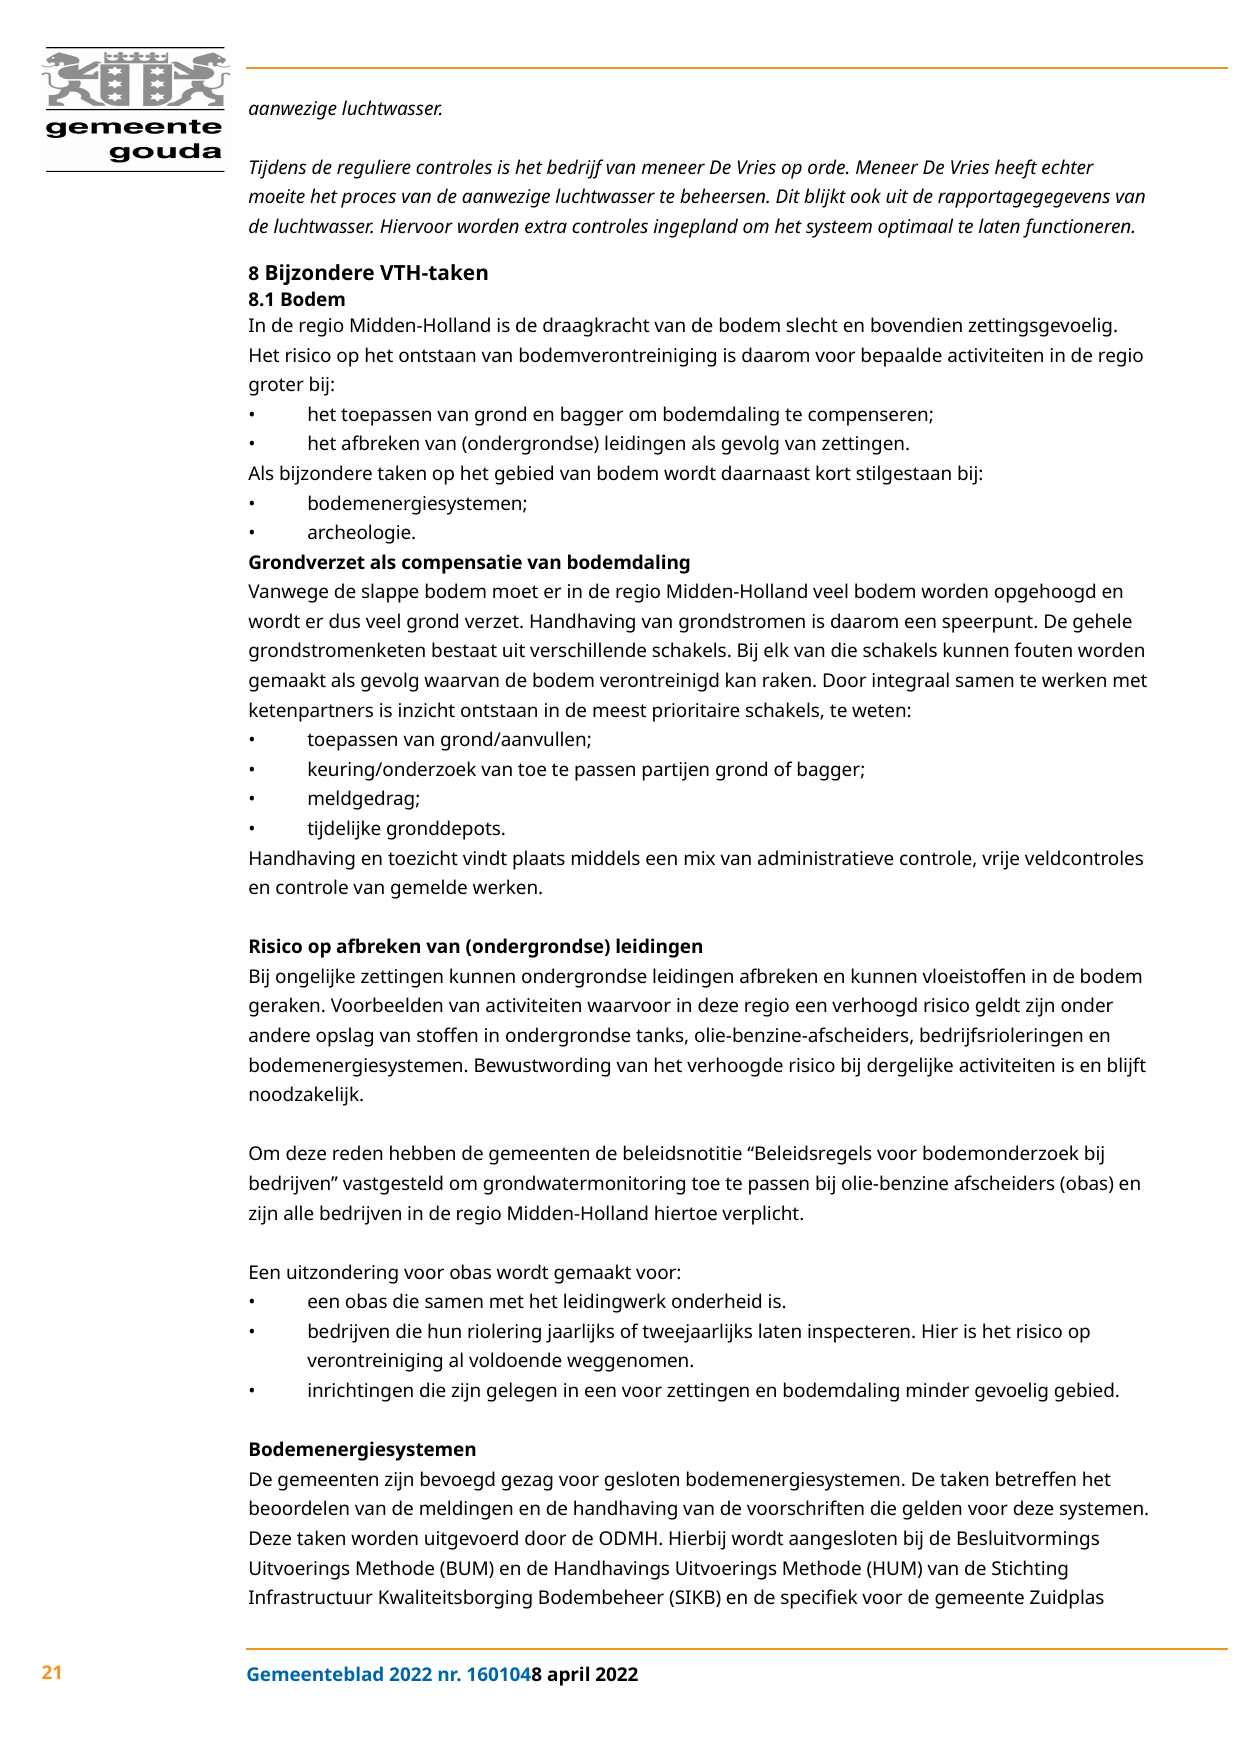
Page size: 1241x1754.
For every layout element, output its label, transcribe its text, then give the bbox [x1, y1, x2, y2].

list keuring/onderzoek van toe te passen partijen grond of bagger; [248, 756, 1152, 782]
list inrichtingen die zijn gelegen in een voor zettingen en bodemdaling minder gevoelig gebied. [248, 1377, 1152, 1403]
list een obas die samen met het leidingwerk onderheid is. [248, 1288, 1152, 1314]
list tijdelijke gronddepots. [248, 815, 1152, 841]
text In de regio Midden-Holland is de draagkracht van de bodem slecht en bovendien zettingsgevoelig. Het risico op het ontstaan van bodemverontreiniging is daarom voor bepaalde activiteiten in de regio groter bij: [248, 312, 1152, 397]
table_header aanwezige luchtwasser. Tijdens de reguliere controles is het bedrijf van meneer De Vries op orde. Meneer De Vries heeft echter moeite het proces van de aanwezige luchtwasser te beheersen. Dit blijkt ook uit de rapportagegegevens van de luchtwasser. Hiervoor worden extra controles ingepland om het systeem optimaal te laten functioneren. [248, 95, 1152, 239]
list toepassen van grond/aanvullen; [248, 726, 1152, 752]
text Risico op afbreken van (ondergrondse) leidingen [248, 933, 1152, 959]
text 8 Bijzondere VTH-taken [248, 258, 1152, 287]
text Grondverzet als compensatie van bodemdaling [248, 549, 1152, 575]
text De gemeenten zijn bevoegd gezag voor gesloten bodemenergiesystemen. De taken betreffen het beoordelen van de meldingen en de handhaving van de voorschriften die gelden voor deze systemen. Deze taken worden uitgevoerd door de ODMH. Hierbij wordt aangesloten bij de Besluitvormings Uitvoerings Methode (BUM) en de Handhavings Uitvoerings Methode (HUM) van de Stichting Infrastructuur Kwaliteitsborging Bodembeheer (SIKB) en de specifiek voor de gemeente Zuidplas [248, 1466, 1152, 1610]
picture [41, 47, 231, 172]
list bedrijven die hun riolering jaarlijks of tweejaarlijks laten inspecteren. Hier is het risico op verontreiniging al voldoende weggenomen. [248, 1318, 1152, 1373]
list archeologie. [248, 519, 1152, 545]
text 8.1 Bodem [248, 287, 1152, 312]
text Als bijzondere taken op het gebied van bodem wordt daarnaast kort stilgestaan bij: [248, 460, 1152, 486]
list het afbreken van (ondergrondse) leidingen als gevolg van zettingen. [248, 431, 1152, 456]
text Bij ongelijke zettingen kunnen ondergrondse leidingen afbreken en kunnen vloeistoffen in de bodem geraken. Voorbeelden van activiteiten waarvoor in deze regio een verhoogd risico geldt zijn onder andere opslag van stoffen in ondergrondse tanks, olie-benzine-afscheiders, bedrijfsrioleringen en bodemenergiesystemen. Bewustwording van het verhoogde risico bij dergelijke activiteiten is en blijft noodzakelijk. [248, 963, 1152, 1107]
text Bodemenergiesystemen [248, 1436, 1152, 1462]
list het toepassen van grond en bagger om bodemdaling te compenseren; [248, 401, 1152, 427]
list meldgedrag; [248, 786, 1152, 811]
text Om deze reden hebben de gemeenten de beleidsnotitie “Beleidsregels voor bodemonderzoek bij bedrijven” vastgesteld om grondwatermonitoring toe te passen bij olie-benzine afscheiders (obas) en zijn alle bedrijven in de regio Midden-Holland hiertoe verplicht. [248, 1141, 1152, 1226]
text Handhaving en toezicht vindt plaats middels een mix van administratieve controle, vrije veldcontroles en controle van gemelde werken. [248, 845, 1152, 900]
list bodemenergiesystemen; [248, 490, 1152, 516]
text Een uitzondering voor obas wordt gemaakt voor: [248, 1259, 1152, 1285]
text Vanwege de slappe bodem moet er in de regio Midden-Holland veel bodem worden opgehoogd en wordt er dus veel grond verzet. Handhaving van grondstromen is daarom een speerpunt. De gehele grondstromenketen bestaat uit verschillende schakels. Bij elk van die schakels kunnen fouten worden gemaakt als gevolg waarvan de bodem verontreinigd kan raken. Door integraal samen te werken met ketenpartners is inzicht ontstaan in de meest prioritaire schakels, te weten: [248, 578, 1152, 723]
